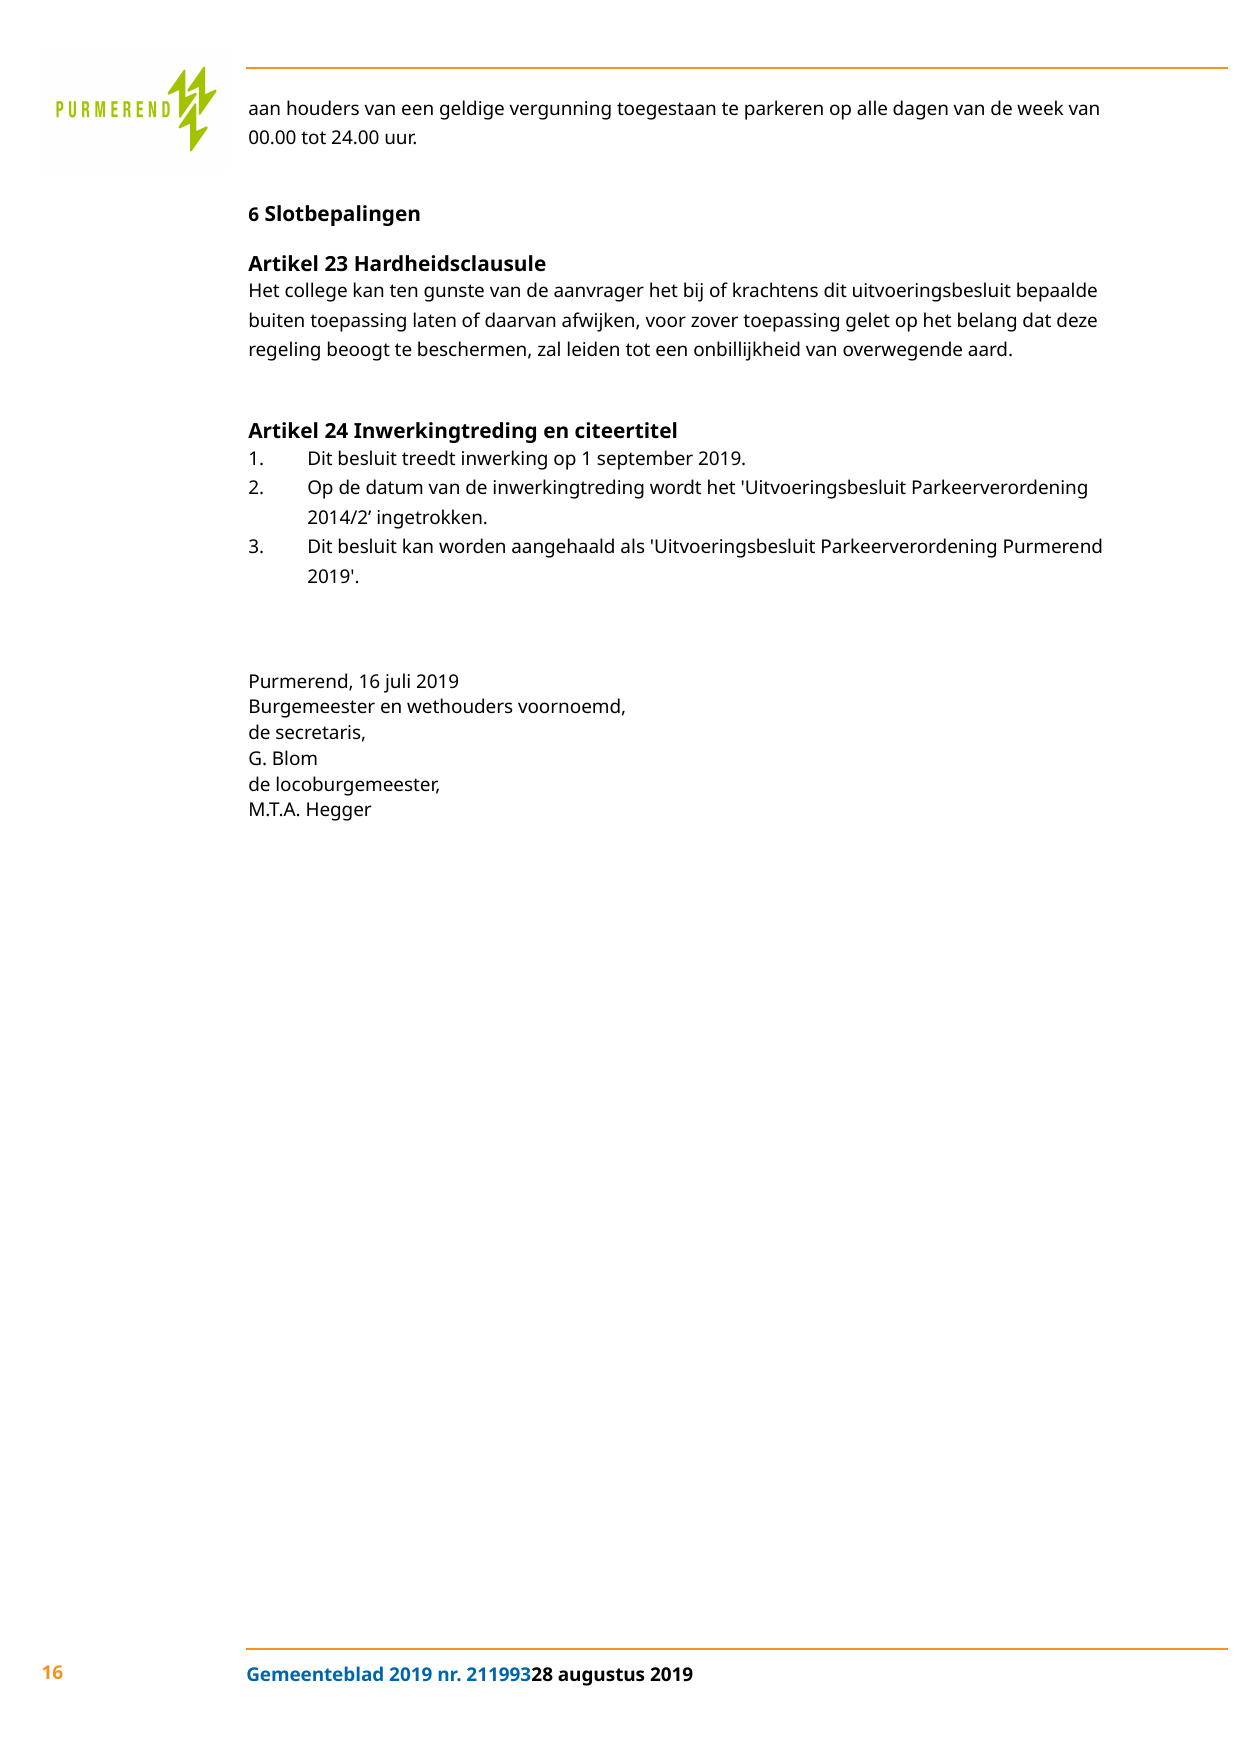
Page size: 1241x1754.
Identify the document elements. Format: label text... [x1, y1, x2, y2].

picture [41, 47, 231, 172]
text de secretaris, [248, 719, 1152, 745]
list Dit besluit kan worden aangehaald als 'Uitvoeringsbesluit Parkeerverordening Purmerend 2019'. [248, 534, 1152, 589]
text Artikel 23 Hardheidsclausule [248, 249, 1152, 277]
list Op de datum van de inwerkingtreding wordt het 'Uitvoeringsbesluit Parkeerverordening 2014/2’ ingetrokken. [248, 474, 1152, 530]
list Dit besluit treedt inwerking op 1 september 2019. [248, 445, 1152, 471]
text de locoburgemeester, [248, 771, 1152, 797]
text M.T.A. Hegger [248, 797, 1152, 822]
text Het college kan ten gunste van de aanvrager het bij of krachtens dit uitvoeringsbesluit bepaalde buiten toepassing laten of daarvan afwijken, voor zover toepassing gelet op het belang dat deze regeling beoogt te beschermen, zal leiden tot een onbillijkheid van overwegende aard. [248, 277, 1152, 362]
text G. Blom [248, 745, 1152, 771]
text 6 Slotbepalingen [248, 199, 1152, 228]
text Burgemeester en wethouders voornoemd, [248, 694, 1152, 719]
text Purmerend, 16 juli 2019 [248, 668, 1152, 694]
text aan houders van een geldige vergunning toegestaan te parkeren op alle dagen van de week van 00.00 tot 24.00 uur. [248, 95, 1152, 150]
text Artikel 24 Inwerkingtreding en citeertitel [248, 416, 1152, 445]
